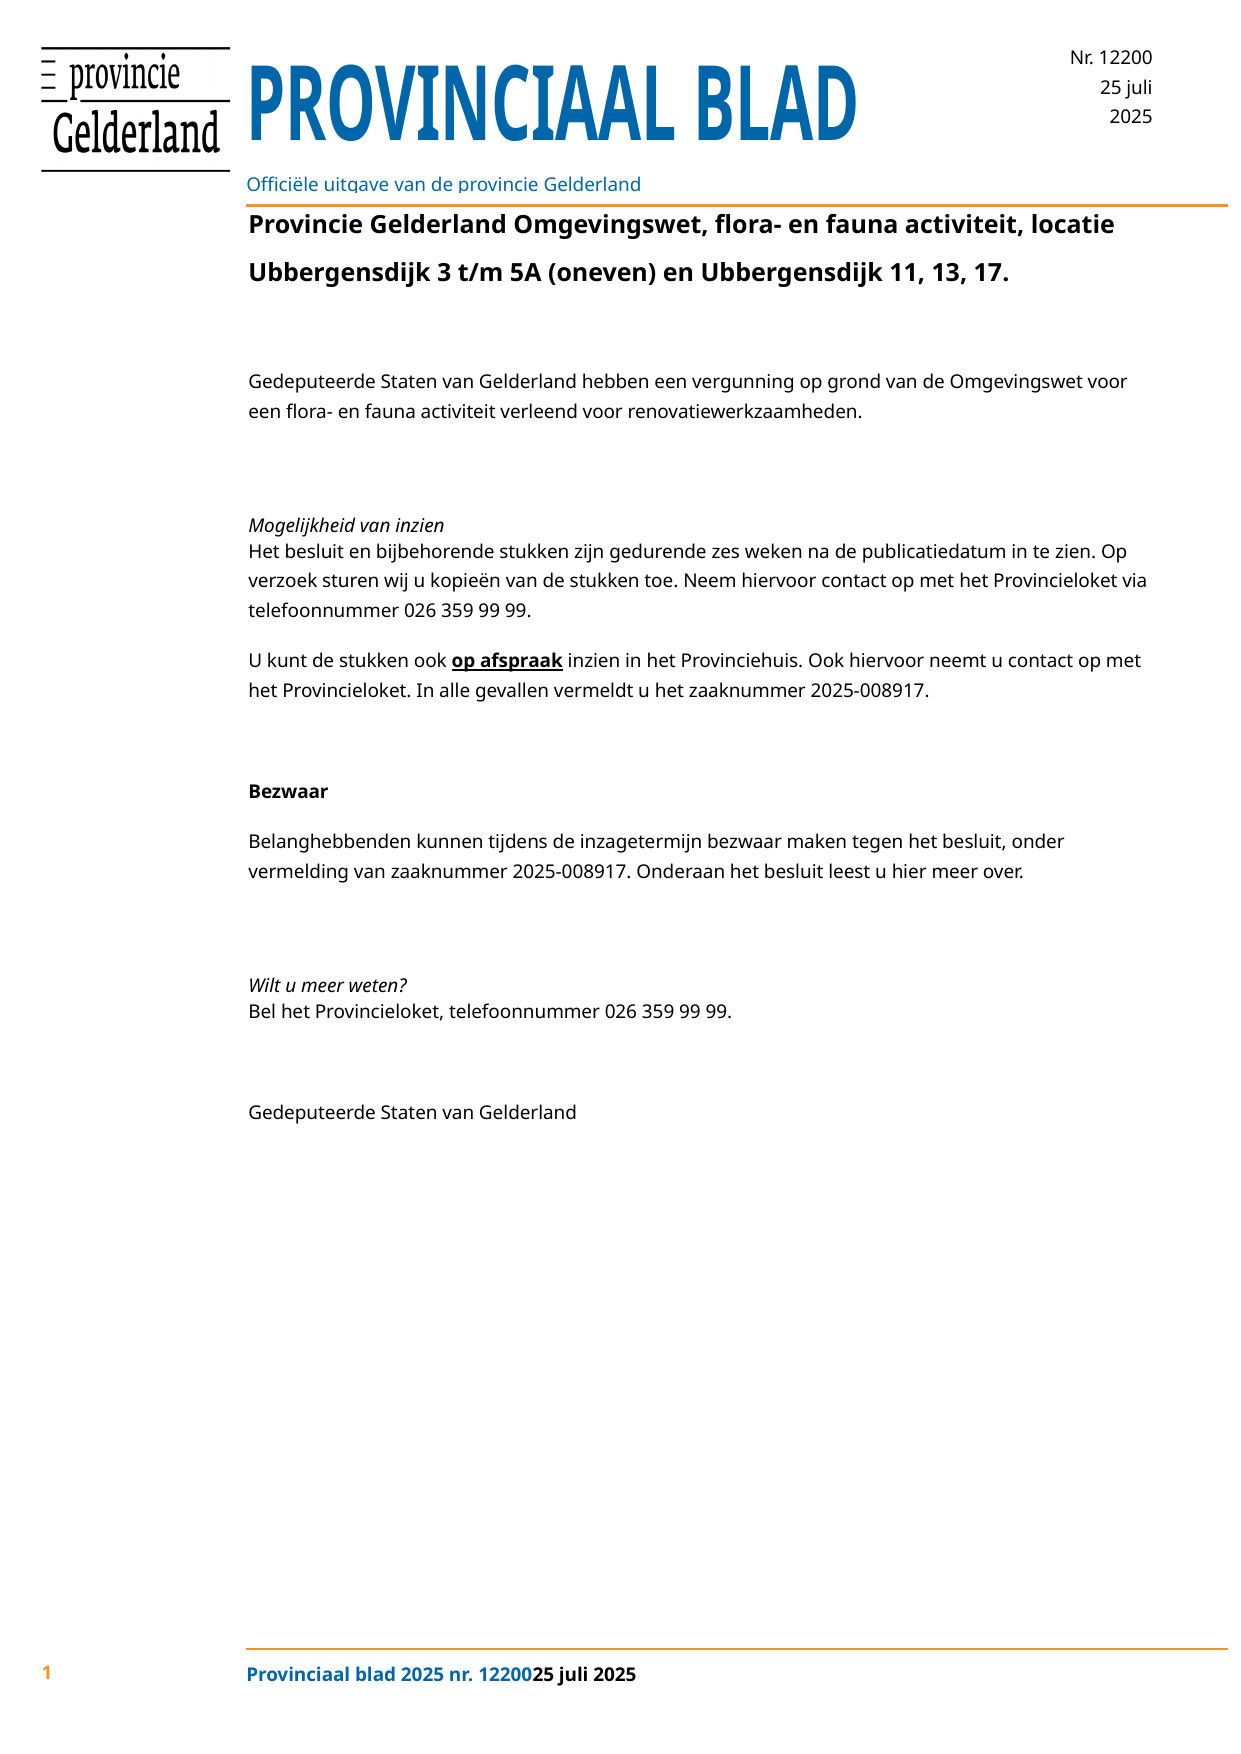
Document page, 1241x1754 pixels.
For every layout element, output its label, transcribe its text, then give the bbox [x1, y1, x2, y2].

text Wilt u meer weten? [248, 972, 1152, 998]
text Gedeputeerde Staten van Gelderland hebben een vergunning op grond van de Omgevingswet voor een flora- en fauna activiteit verleend voor renovatiewerkzaamheden. [248, 368, 1152, 424]
picture [41, 47, 231, 172]
text Het besluit en bijbehorende stukken zijn gedurende zes weken na de publicatiedatum in te zien. Op verzoek sturen wij u kopieën van de stukken toe. Neem hiervoor contact op met het Provincieloket via telefoonnummer 026 359 99 99. [248, 538, 1152, 623]
text Bel het Provincieloket, telefoonnummer 026 359 99 99. [248, 998, 1152, 1024]
text U kunt de stukken ook op afspraak inzien in het Provinciehuis. Ook hiervoor neemt u contact op met het Provincieloket. In alle gevallen vermeldt u het zaaknummer 2025-008917. [248, 648, 1152, 703]
text Mogelijkheid van inzien [248, 512, 1152, 538]
text Bezwaar [248, 778, 1152, 804]
text Gedeputeerde Staten van Gelderland [248, 1099, 1152, 1125]
text Provincie Gelderland Omgevingswet, flora- en fauna activiteit, locatie Ubbergensdijk 3 t/m 5A (oneven) en Ubbergensdijk 11, 13, 17. [248, 207, 1152, 288]
text Belanghebbenden kunnen tijdens de inzagetermijn bezwaar maken tegen het besluit, onder vermelding van zaaknummer 2025-008917. Onderaan het besluit leest u hier meer over. [248, 828, 1152, 884]
